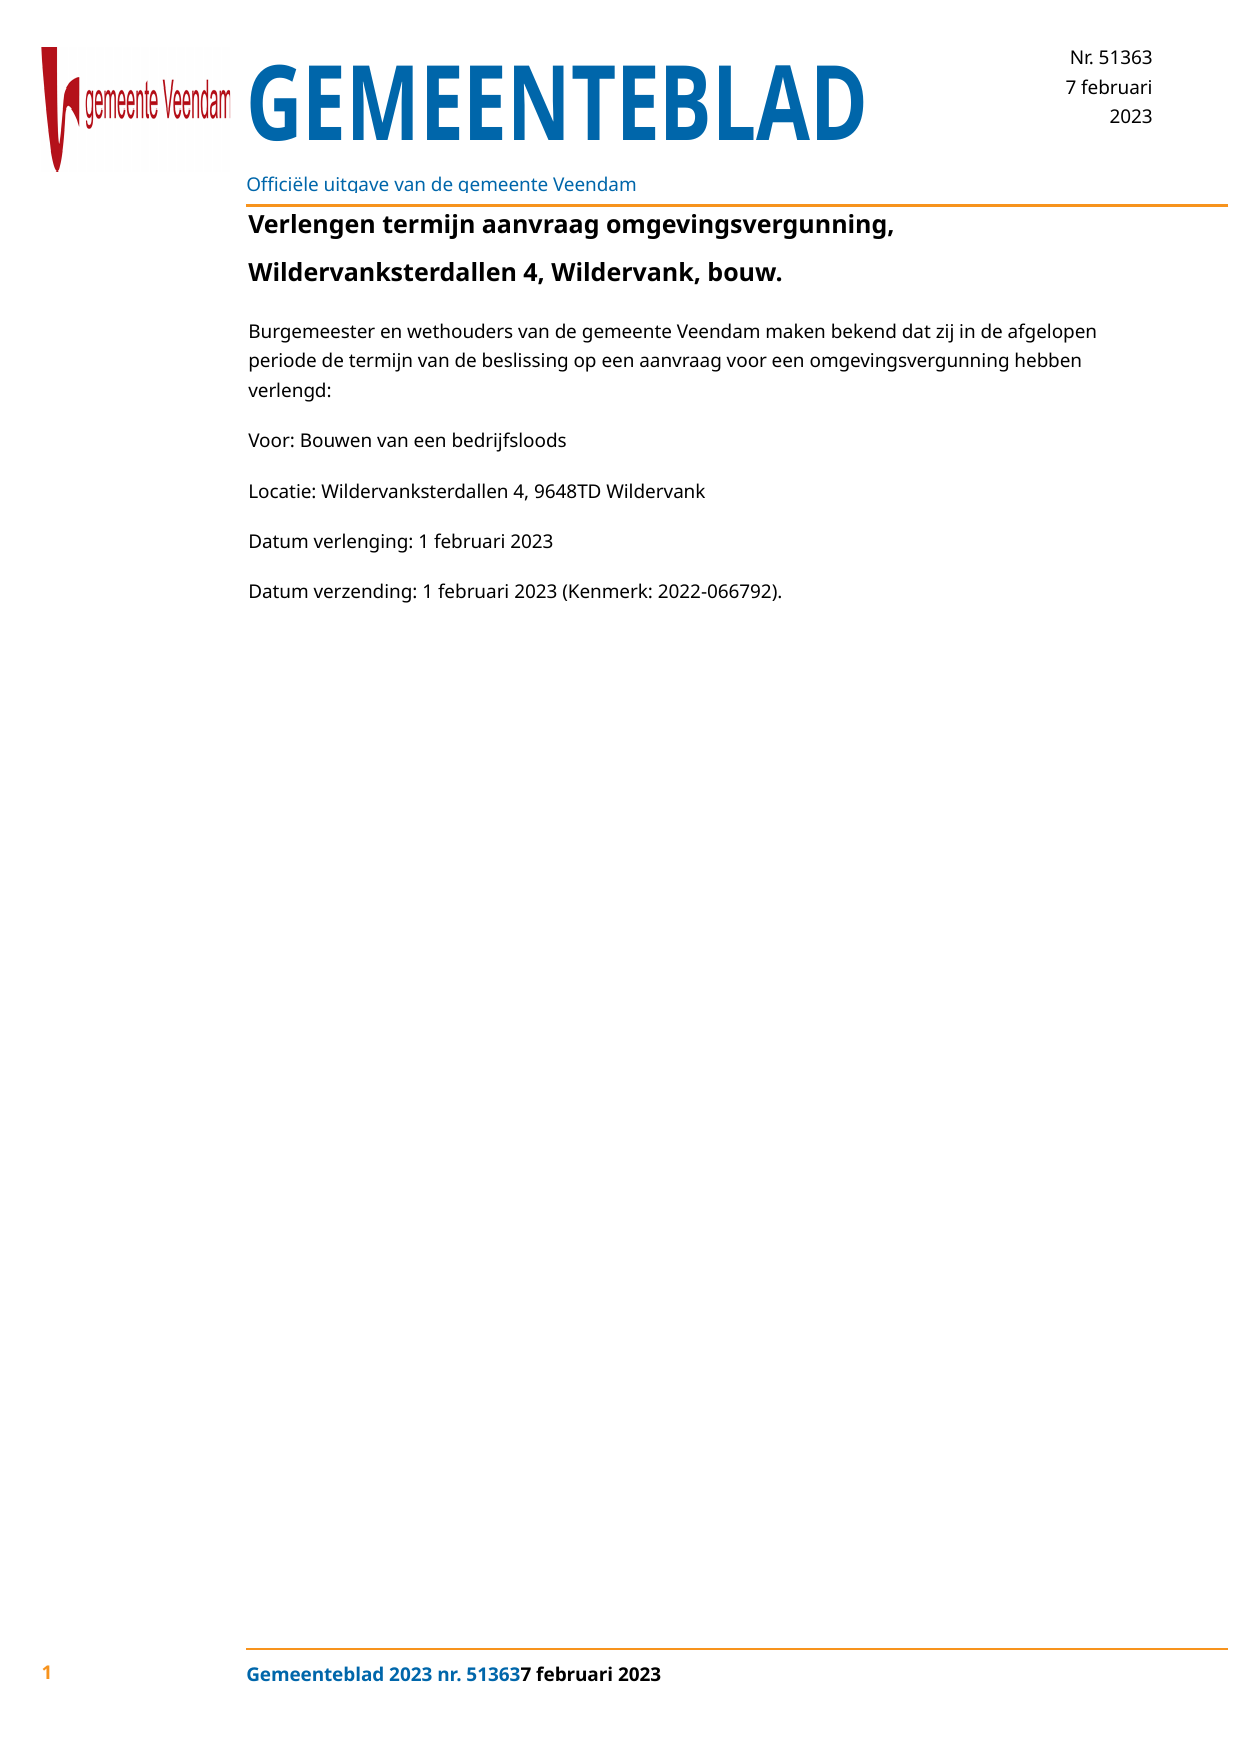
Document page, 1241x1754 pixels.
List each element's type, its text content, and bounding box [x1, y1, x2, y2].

text Locatie: Wildervanksterdallen 4, 9648TD Wildervank [248, 478, 1152, 504]
text Datum verzending: 1 februari 2023 (Kenmerk: 2022-066792). [248, 579, 1152, 604]
text Verlengen termijn aanvraag omgevingsvergunning, Wildervanksterdallen 4, Wildervank, bouw. [248, 207, 1152, 288]
text Datum verlenging: 1 februari 2023 [248, 528, 1152, 554]
text Burgemeester en wethouders van de gemeente Veendam maken bekend dat zij in de afgelopen periode de termijn van de beslissing op een aanvraag voor een omgevingsvergunning hebben verlengd: [248, 318, 1152, 403]
picture [41, 47, 231, 172]
text Voor: Bouwen van een bedrijfsloods [248, 427, 1152, 453]
